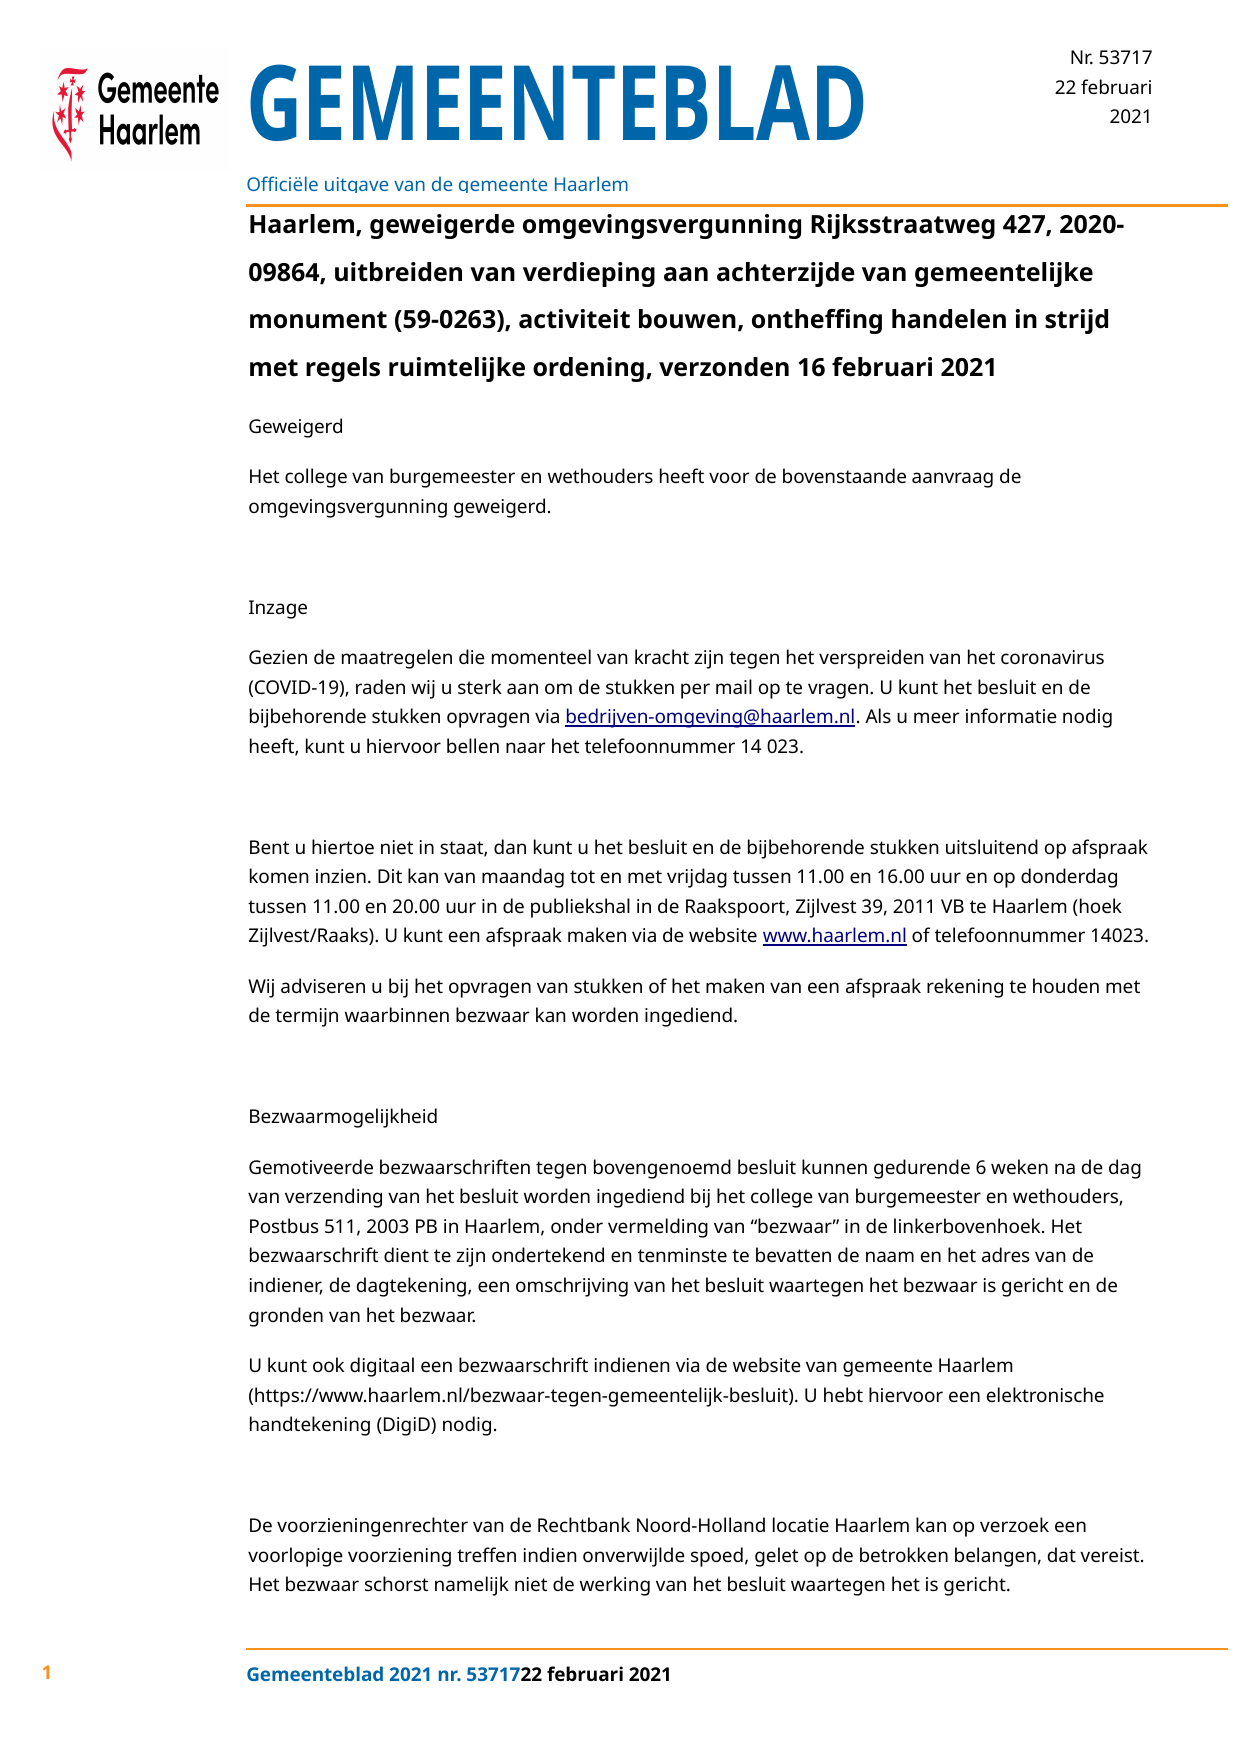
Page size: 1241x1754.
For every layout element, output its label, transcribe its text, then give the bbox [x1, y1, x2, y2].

text Bezwaarmogelijkheid [248, 1103, 1152, 1129]
text Geweigerd [248, 413, 1152, 439]
text Gezien de maatregelen die momenteel van kracht zijn tegen het verspreiden van het coronavirus (COVID-19), raden wij u sterk aan om de stukken per mail op te vragen. U kunt het besluit en de bijbehorende stukken opvragen via bedrijven-omgeving@haarlem.nl. Als u meer informatie nodig heeft, kunt u hiervoor bellen naar het telefoonnummer 14 023. [248, 644, 1152, 759]
text Het college van burgemeester en wethouders heeft voor de bovenstaande aanvraag de omgevingsvergunning geweigerd. [248, 463, 1152, 519]
picture [41, 47, 231, 172]
text U kunt ook digitaal een bezwaarschrift indienen via de website van gemeente Haarlem (https://www.haarlem.nl/bezwaar-tegen-gemeentelijk-besluit). U hebt hiervoor een elektronische handtekening (DigiD) nodig. [248, 1352, 1152, 1437]
text De voorzieningenrechter van de Rechtbank Noord-Holland locatie Haarlem kan op verzoek een voorlopige voorziening treffen indien onverwijlde spoed, gelet op de betrokken belangen, dat vereist. Het bezwaar schorst namelijk niet de werking van het besluit waartegen het is gericht. [248, 1512, 1152, 1597]
text Bent u hiertoe niet in staat, dan kunt u het besluit en de bijbehorende stukken uitsluitend op afspraak komen inzien. Dit kan van maandag tot en met vrijdag tussen 11.00 en 16.00 uur en op donderdag tussen 11.00 en 20.00 uur in de publiekshal in de Raakspoort, Zijlvest 39, 2011 VB te Haarlem (hoek Zijlvest/Raaks). U kunt een afspraak maken via de website www.haarlem.nl of telefoonnummer 14023. [248, 834, 1152, 948]
text Wij adviseren u bij het opvragen van stukken of het maken van een afspraak rekening te houden met de termijn waarbinnen bezwaar kan worden ingediend. [248, 973, 1152, 1028]
text Haarlem, geweigerde omgevingsvergunning Rijksstraatweg 427, 2020-09864, uitbreiden van verdieping aan achterzijde van gemeentelijke monument (59-0263), activiteit bouwen, ontheffing handelen in strijd met regels ruimtelijke ordening, verzonden 16 februari 2021 [248, 207, 1152, 384]
text Inzage [248, 594, 1152, 620]
text Gemotiveerde bezwaarschriften tegen bovengenoemd besluit kunnen gedurende 6 weken na de dag van verzending van het besluit worden ingediend bij het college van burgemeester en wethouders, Postbus 511, 2003 PB in Haarlem, onder vermelding van “bezwaar” in de linkerbovenhoek. Het bezwaarschrift dient te zijn ondertekend en tenminste te bevatten de naam en het adres van de indiener, de dagtekening, een omschrijving van het besluit waartegen het bezwaar is gericht en de gronden van het bezwaar. [248, 1154, 1152, 1328]
